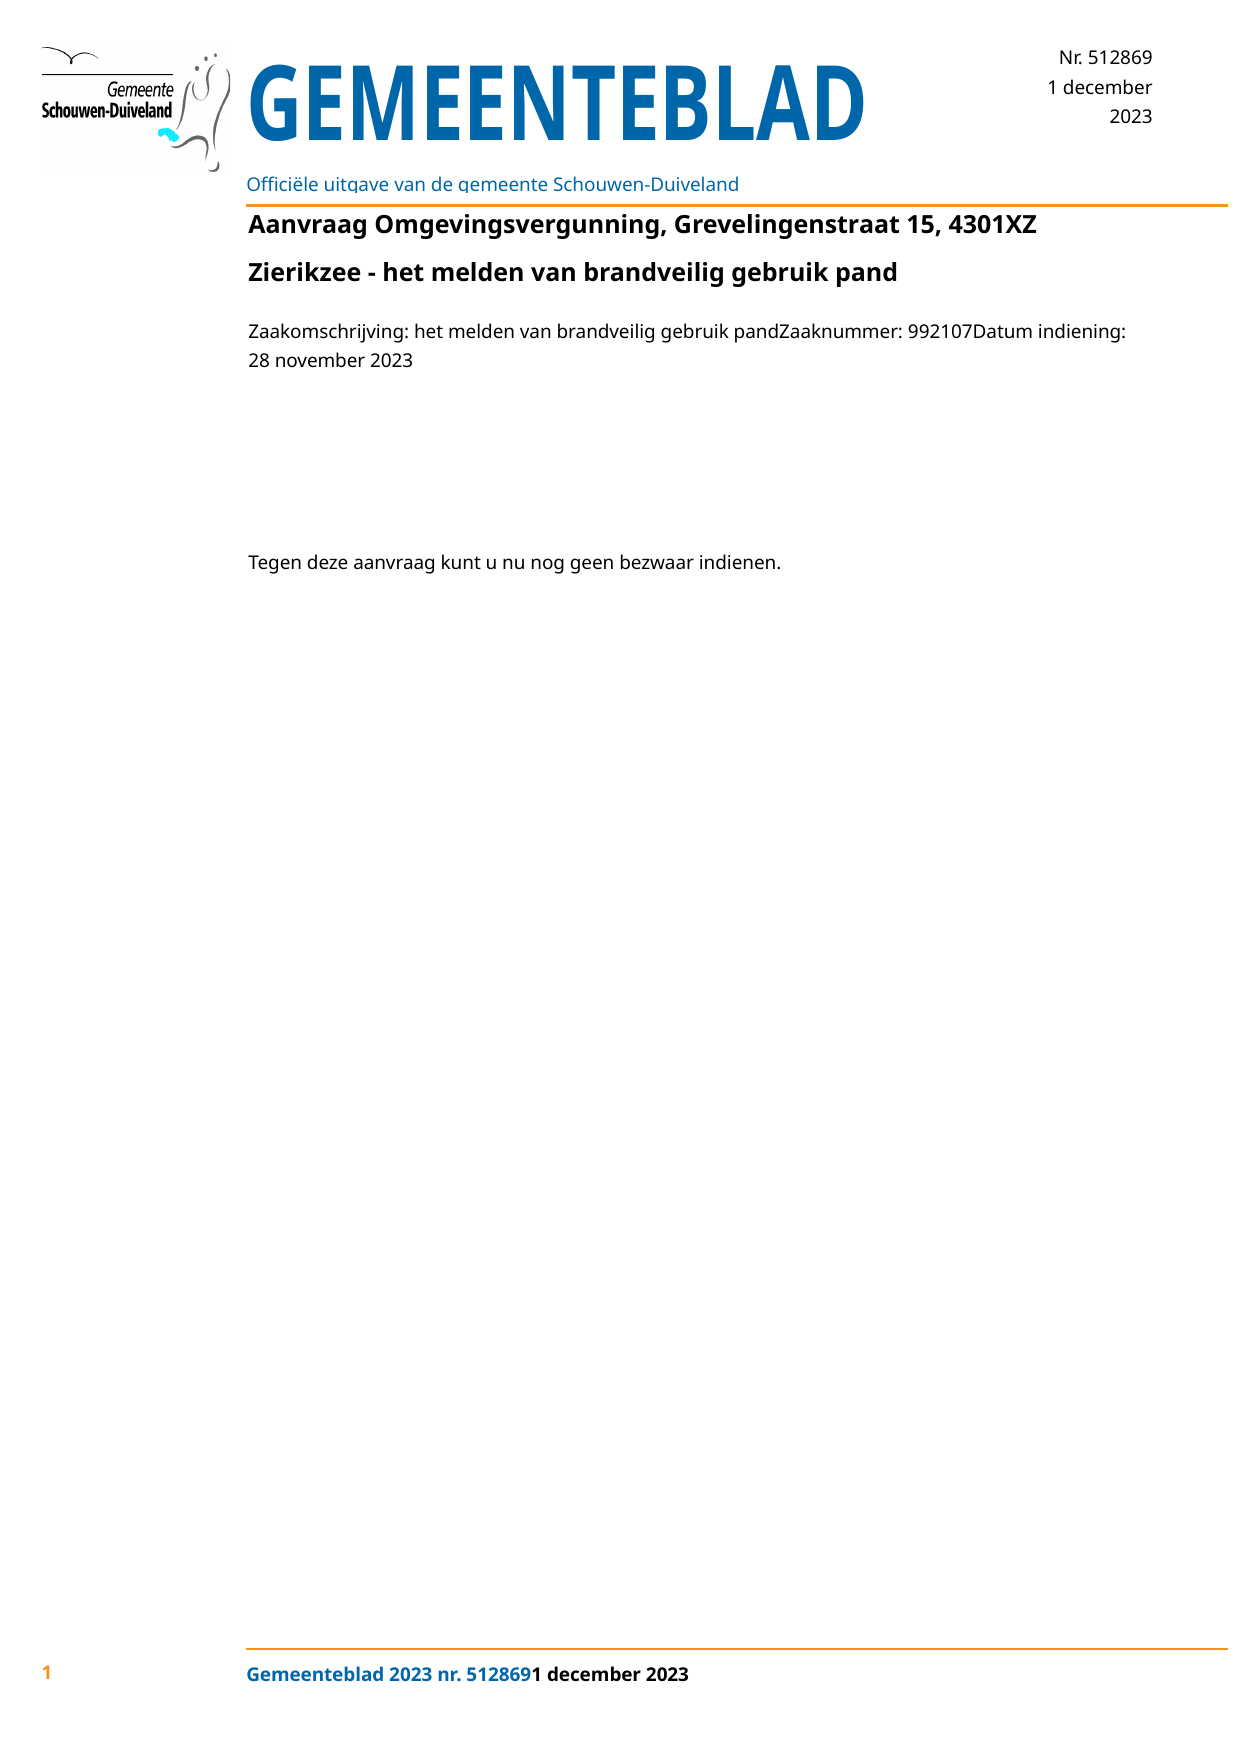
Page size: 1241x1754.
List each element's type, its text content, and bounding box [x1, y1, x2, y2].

text Tegen deze aanvraag kunt u nu nog geen bezwaar indienen. [248, 549, 1152, 575]
picture [41, 47, 231, 172]
text Aanvraag Omgevingsvergunning, Grevelingenstraat 15, 4301XZ Zierikzee - het melden van brandveilig gebruik pand [248, 207, 1152, 288]
text Zaakomschrijving: het melden van brandveilig gebruik pandZaaknummer: 992107Datum indiening: 28 november 2023 [248, 318, 1152, 373]
